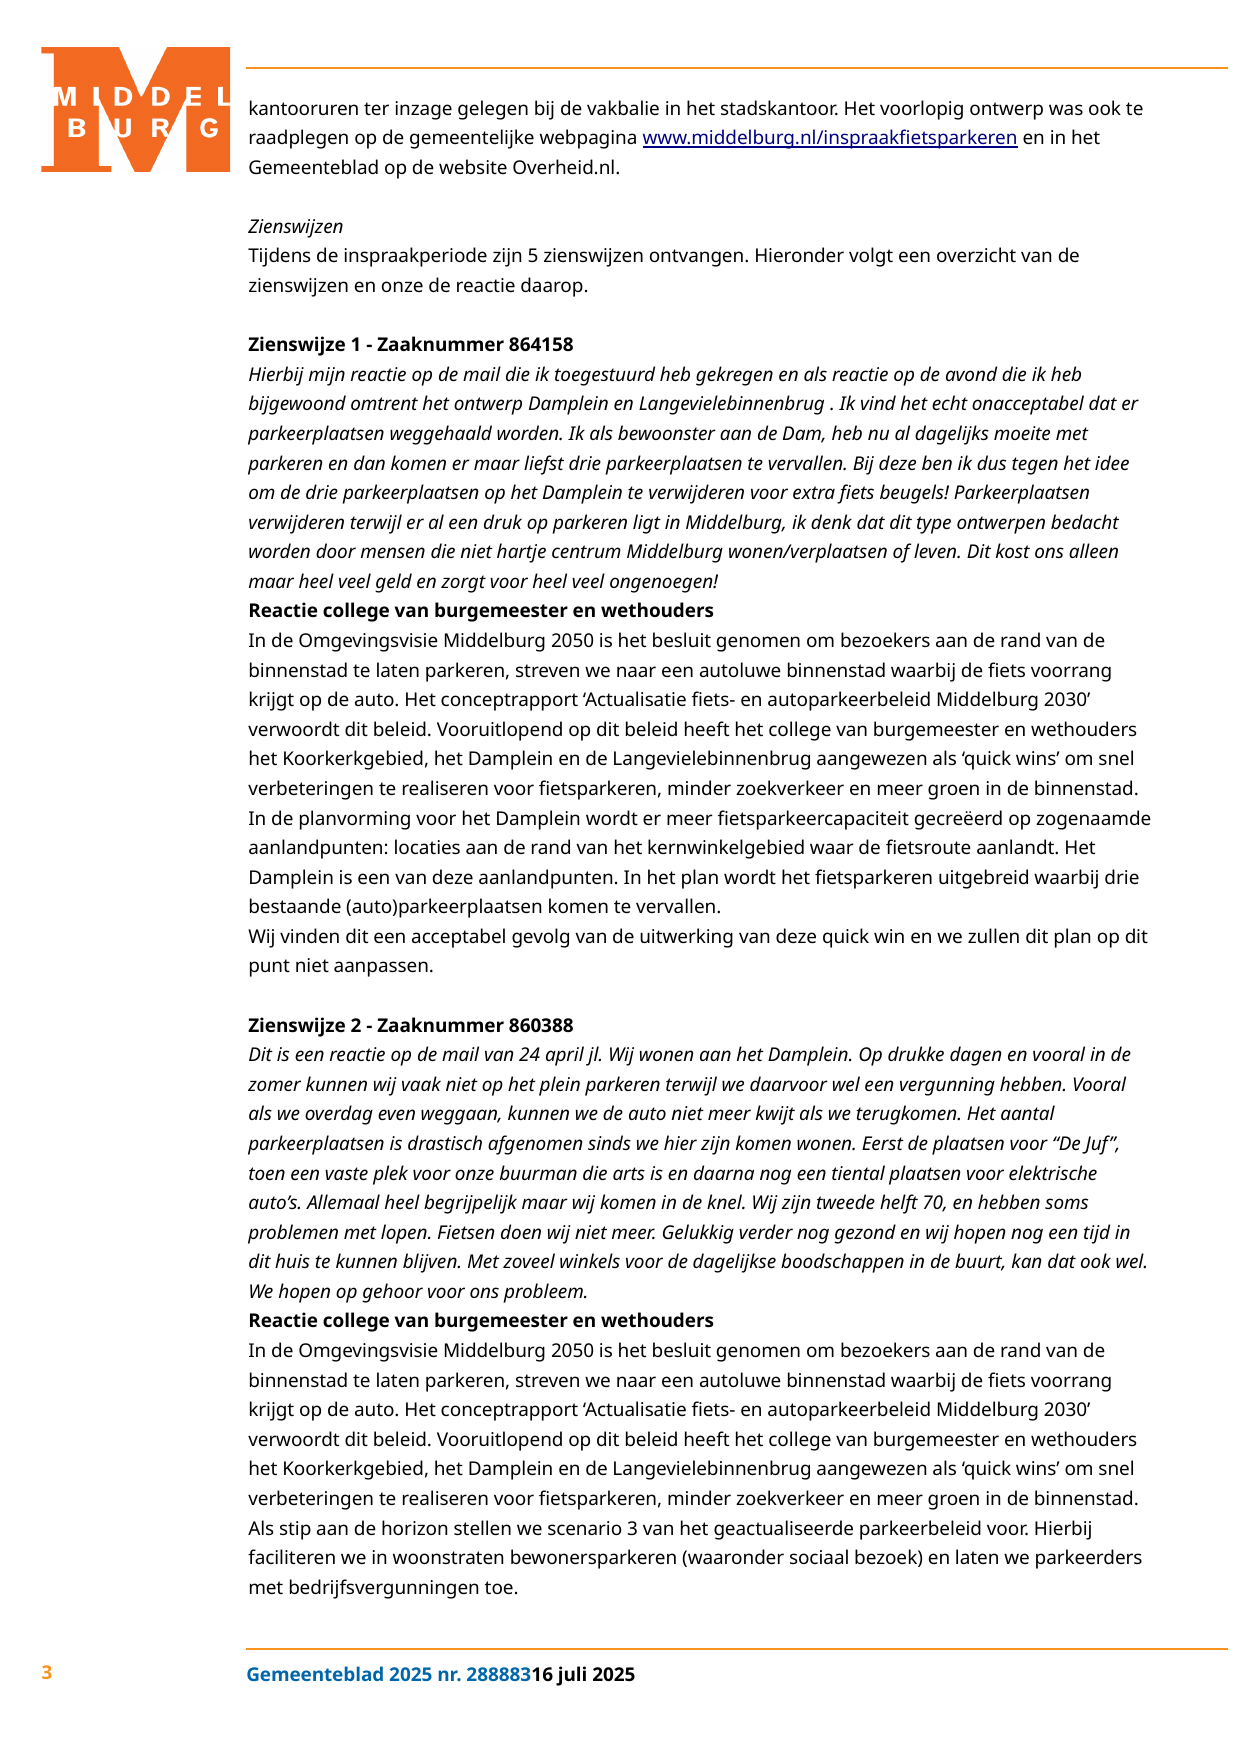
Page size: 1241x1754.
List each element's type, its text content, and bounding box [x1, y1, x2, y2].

text kantooruren ter inzage gelegen bij de vakbalie in het stadskantoor. Het voorlopig ontwerp was ook te raadplegen op de gemeentelijke webpagina www.middelburg.nl/inspraakfietsparkeren en in het Gemeenteblad op de website Overheid.nl. [248, 95, 1152, 180]
text Reactie college van burgemeester en wethouders [248, 598, 1152, 623]
picture [41, 47, 231, 172]
text Zienswijzen [248, 213, 1152, 239]
text We hopen op gehoor voor ons probleem. [248, 1278, 1152, 1304]
text Als stip aan de horizon stellen we scenario 3 van het geactualiseerde parkeerbeleid voor. Hierbij faciliteren we in woonstraten bewonersparkeren (waaronder sociaal bezoek) en laten we parkeerders met bedrijfsvergunningen toe. [248, 1515, 1152, 1600]
text In de planvorming voor het Damplein wordt er meer fietsparkeercapaciteit gecreëerd op zogenaamde aanlandpunten: locaties aan de rand van het kernwinkelgebied waar de fietsroute aanlandt. Het Damplein is een van deze aanlandpunten. In het plan wordt het fietsparkeren uitgebreid waarbij drie bestaande (auto)parkeerplaatsen komen te vervallen. [248, 805, 1152, 919]
text Zienswijze 1 - Zaaknummer 864158 [248, 331, 1152, 357]
text Zienswijze 2 - Zaaknummer 860388 [248, 1012, 1152, 1038]
text In de Omgevingsvisie Middelburg 2050 is het besluit genomen om bezoekers aan de rand van de binnenstad te laten parkeren, streven we naar een autoluwe binnenstad waarbij de fiets voorrang krijgt op de auto. Het conceptrapport ‘Actualisatie fiets- en autoparkeerbeleid Middelburg 2030’ verwoordt dit beleid. Vooruitlopend op dit beleid heeft het college van burgemeester en wethouders het Koorkerkgebied, het Damplein en de Langevielebinnenbrug aangewezen als ‘quick wins’ om snel verbeteringen te realiseren voor fietsparkeren, minder zoekverkeer en meer groen in de binnenstad. [248, 1337, 1152, 1511]
text Dit is een reactie op de mail van 24 april jl. Wij wonen aan het Damplein. Op drukke dagen en vooral in de zomer kunnen wij vaak niet op het plein parkeren terwijl we daarvoor wel een vergunning hebben. Vooral als we overdag even weggaan, kunnen we de auto niet meer kwijt als we terugkomen. Het aantal parkeerplaatsen is drastisch afgenomen sinds we hier zijn komen wonen. Eerst de plaatsen voor “De Juf”, toen een vaste plek voor onze buurman die arts is en daarna nog een tiental plaatsen voor elektrische auto’s. Allemaal heel begrijpelijk maar wij komen in de knel. Wij zijn tweede helft 70, en hebben soms problemen met lopen. Fietsen doen wij niet meer. Gelukkig verder nog gezond en wij hopen nog een tijd in dit huis te kunnen blijven. Met zoveel winkels voor de dagelijkse boodschappen in de buurt, kan dat ook wel. [248, 1041, 1152, 1274]
text Reactie college van burgemeester en wethouders [248, 1308, 1152, 1333]
text Wij vinden dit een acceptabel gevolg van de uitwerking van deze quick win en we zullen dit plan op dit punt niet aanpassen. [248, 923, 1152, 978]
text Hierbij mijn reactie op de mail die ik toegestuurd heb gekregen en als reactie op de avond die ik heb bijgewoond omtrent het ontwerp Damplein en Langevielebinnenbrug . Ik vind het echt onacceptabel dat er parkeerplaatsen weggehaald worden. Ik als bewoonster aan de Dam, heb nu al dagelijks moeite met parkeren en dan komen er maar liefst drie parkeerplaatsen te vervallen. Bij deze ben ik dus tegen het idee om de drie parkeerplaatsen op het Damplein te verwijderen voor extra fiets beugels! Parkeerplaatsen verwijderen terwijl er al een druk op parkeren ligt in Middelburg, ik denk dat dit type ontwerpen bedacht worden door mensen die niet hartje centrum Middelburg wonen/verplaatsen of leven. Dit kost ons alleen maar heel veel geld en zorgt voor heel veel ongenoegen! [248, 361, 1152, 594]
text In de Omgevingsvisie Middelburg 2050 is het besluit genomen om bezoekers aan de rand van de binnenstad te laten parkeren, streven we naar een autoluwe binnenstad waarbij de fiets voorrang krijgt op de auto. Het conceptrapport ‘Actualisatie fiets- en autoparkeerbeleid Middelburg 2030’ verwoordt dit beleid. Vooruitlopend op dit beleid heeft het college van burgemeester en wethouders het Koorkerkgebied, het Damplein en de Langevielebinnenbrug aangewezen als ‘quick wins’ om snel verbeteringen te realiseren voor fietsparkeren, minder zoekverkeer en meer groen in de binnenstad. [248, 627, 1152, 801]
text Tijdens de inspraakperiode zijn 5 zienswijzen ontvangen. Hieronder volgt een overzicht van de zienswijzen en onze de reactie daarop. [248, 243, 1152, 298]
